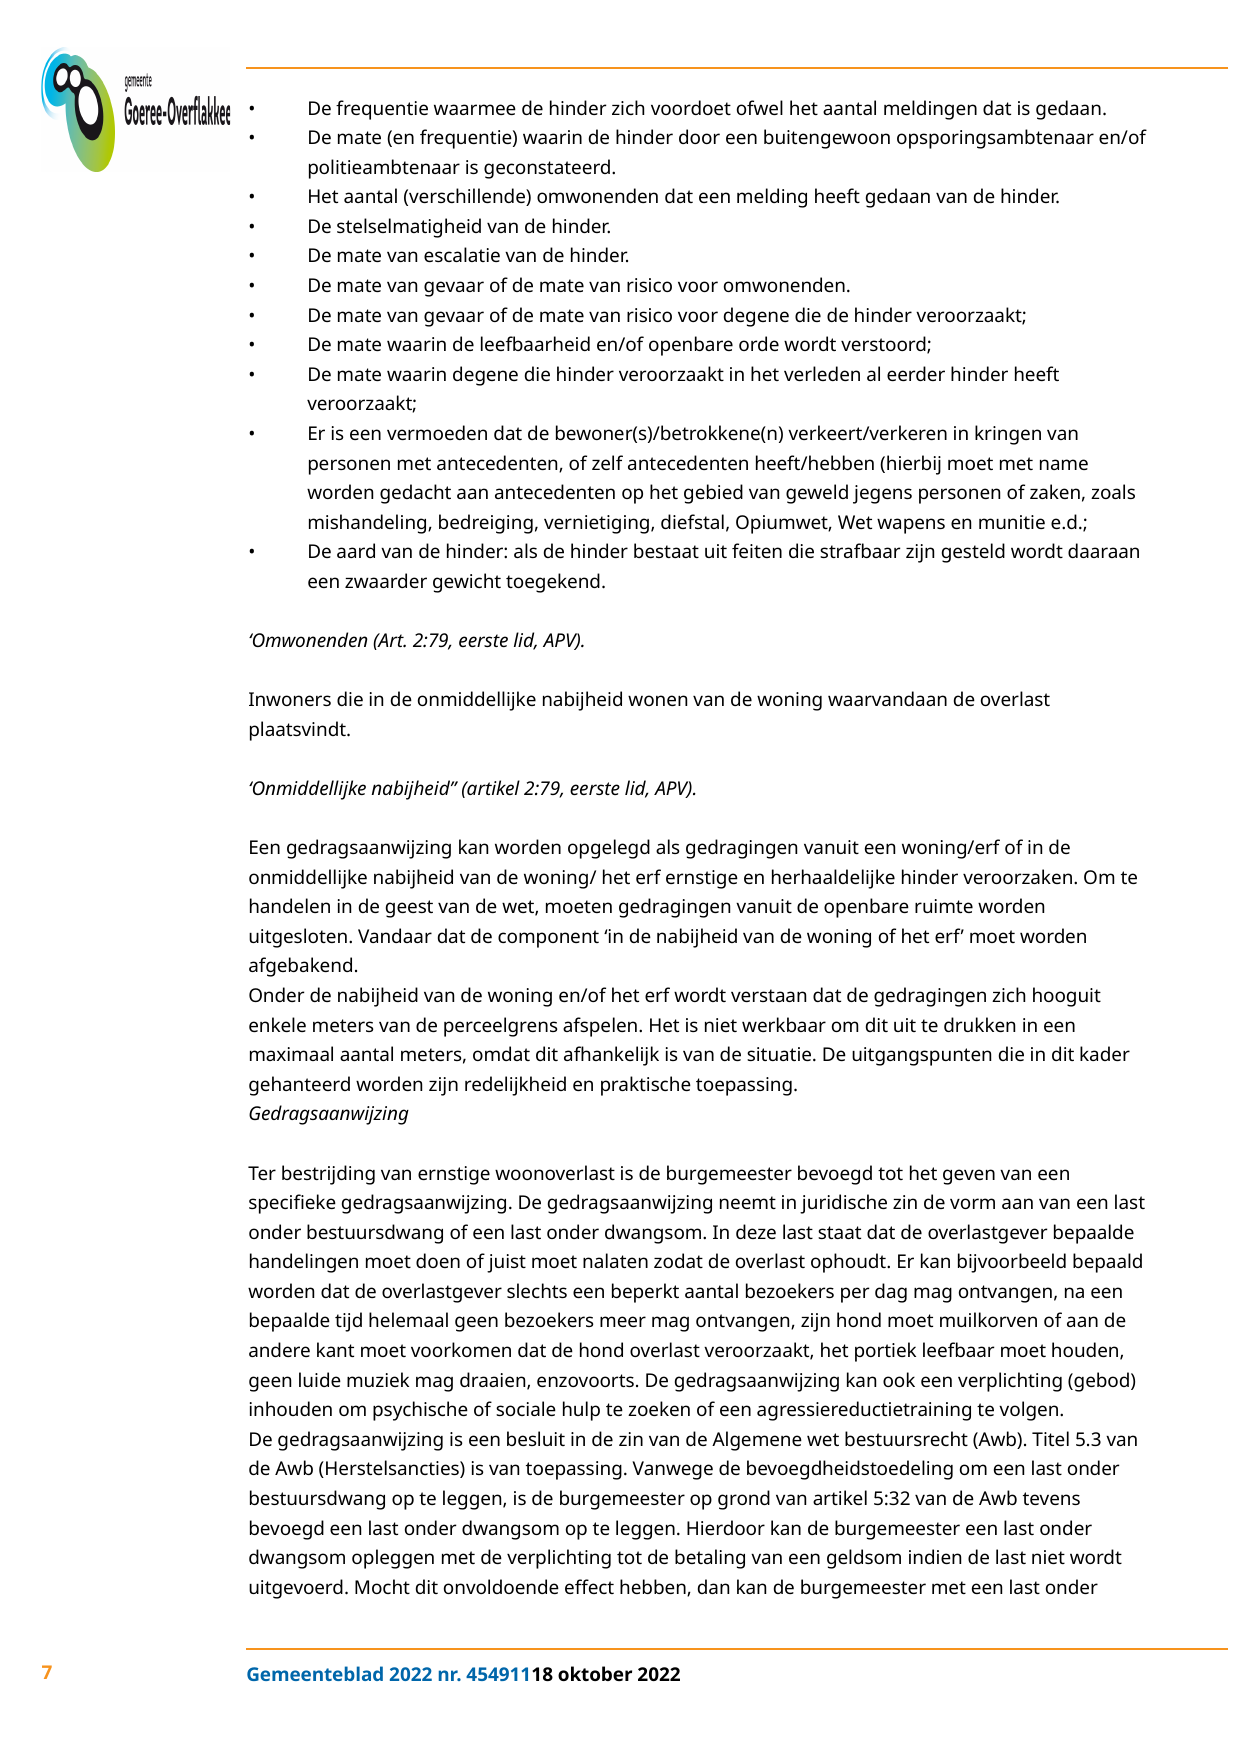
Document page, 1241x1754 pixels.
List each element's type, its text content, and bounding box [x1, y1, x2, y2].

text ‘Onmiddellijke nabijheid” (artikel 2:79, eerste lid, APV). [248, 775, 1152, 801]
text Gedragsaanwijzing [248, 1101, 1152, 1126]
list De mate waarin degene die hinder veroorzaakt in het verleden al eerder hinder heeft veroorzaakt; [248, 361, 1152, 416]
text Ter bestrijding van ernstige woonoverlast is de burgemeester bevoegd tot het geven van een specifieke gedragsaanwijzing. De gedragsaanwijzing neemt in juridische zin de vorm aan van een last onder bestuursdwang of een last onder dwangsom. In deze last staat dat de overlastgever bepaalde handelingen moet doen of juist moet nalaten zodat de overlast ophoudt. Er kan bijvoorbeeld bepaald worden dat de overlastgever slechts een beperkt aantal bezoekers per dag mag ontvangen, na een bepaalde tijd helemaal geen bezoekers meer mag ontvangen, zijn hond moet muilkorven of aan de andere kant moet voorkomen dat de hond overlast veroorzaakt, het portiek leefbaar moet houden, geen luide muziek mag draaien, enzovoorts. De gedragsaanwijzing kan ook een verplichting (gebod) inhouden om psychische of sociale hulp te zoeken of een agressiereductietraining te volgen. [248, 1160, 1152, 1422]
list Het aantal (verschillende) omwonenden dat een melding heeft gedaan van de hinder. [248, 183, 1152, 209]
list De mate van gevaar of de mate van risico voor degene die de hinder veroorzaakt; [248, 302, 1152, 328]
text Inwoners die in de onmiddellijke nabijheid wonen van de woning waarvandaan de overlast plaatsvindt. [248, 686, 1152, 742]
list De aard van de hinder: als de hinder bestaat uit feiten die strafbaar zijn gesteld wordt daaraan een zwaarder gewicht toegekend. [248, 538, 1152, 594]
text Een gedragsaanwijzing kan worden opgelegd als gedragingen vanuit een woning/erf of in de onmiddellijke nabijheid van de woning/ het erf ernstige en herhaaldelijke hinder veroorzaken. Om te handelen in de geest van de wet, moeten gedragingen vanuit de openbare ruimte worden uitgesloten. Vandaar dat de component ‘in de nabijheid van de woning of het erf’ moet worden afgebakend. [248, 834, 1152, 978]
list De mate (en frequentie) waarin de hinder door een buitengewoon opsporingsambtenaar en/of politieambtenaar is geconstateerd. [248, 124, 1152, 180]
picture [41, 47, 231, 172]
list De frequentie waarmee de hinder zich voordoet ofwel het aantal meldingen dat is gedaan. [248, 95, 1152, 121]
text De gedragsaanwijzing is een besluit in de zin van de Algemene wet bestuursrecht (Awb). Titel 5.3 van de Awb (Herstelsancties) is van toepassing. Vanwege de bevoegdheidstoedeling om een last onder bestuursdwang op te leggen, is de burgemeester op grond van artikel 5:32 van de Awb tevens bevoegd een last onder dwangsom op te leggen. Hierdoor kan de burgemeester een last onder dwangsom opleggen met de verplichting tot de betaling van een geldsom indien de last niet wordt uitgevoerd. Mocht dit onvoldoende effect hebben, dan kan de burgemeester met een last onder [248, 1426, 1152, 1600]
list De mate waarin de leefbaarheid en/of openbare orde wordt verstoord; [248, 331, 1152, 357]
list Er is een vermoeden dat de bewoner(s)/betrokkene(n) verkeert/verkeren in kringen van personen met antecedenten, of zelf antecedenten heeft/hebben (hierbij moet met name worden gedacht aan antecedenten op het gebied van geweld jegens personen of zaken, zoals mishandeling, bedreiging, vernietiging, diefstal, Opiumwet, Wet wapens en munitie e.d.; [248, 420, 1152, 535]
list De mate van gevaar of de mate van risico voor omwonenden. [248, 272, 1152, 298]
text ‘Omwonenden (Art. 2:79, eerste lid, APV). [248, 627, 1152, 653]
list De stelselmatigheid van de hinder. [248, 213, 1152, 239]
text Onder de nabijheid van de woning en/of het erf wordt verstaan dat de gedragingen zich hooguit enkele meters van de perceelgrens afspelen. Het is niet werkbaar om dit uit te drukken in een maximaal aantal meters, omdat dit afhankelijk is van de situatie. De uitgangspunten die in dit kader gehanteerd worden zijn redelijkheid en praktische toepassing. [248, 982, 1152, 1097]
list De mate van escalatie van de hinder. [248, 243, 1152, 268]
